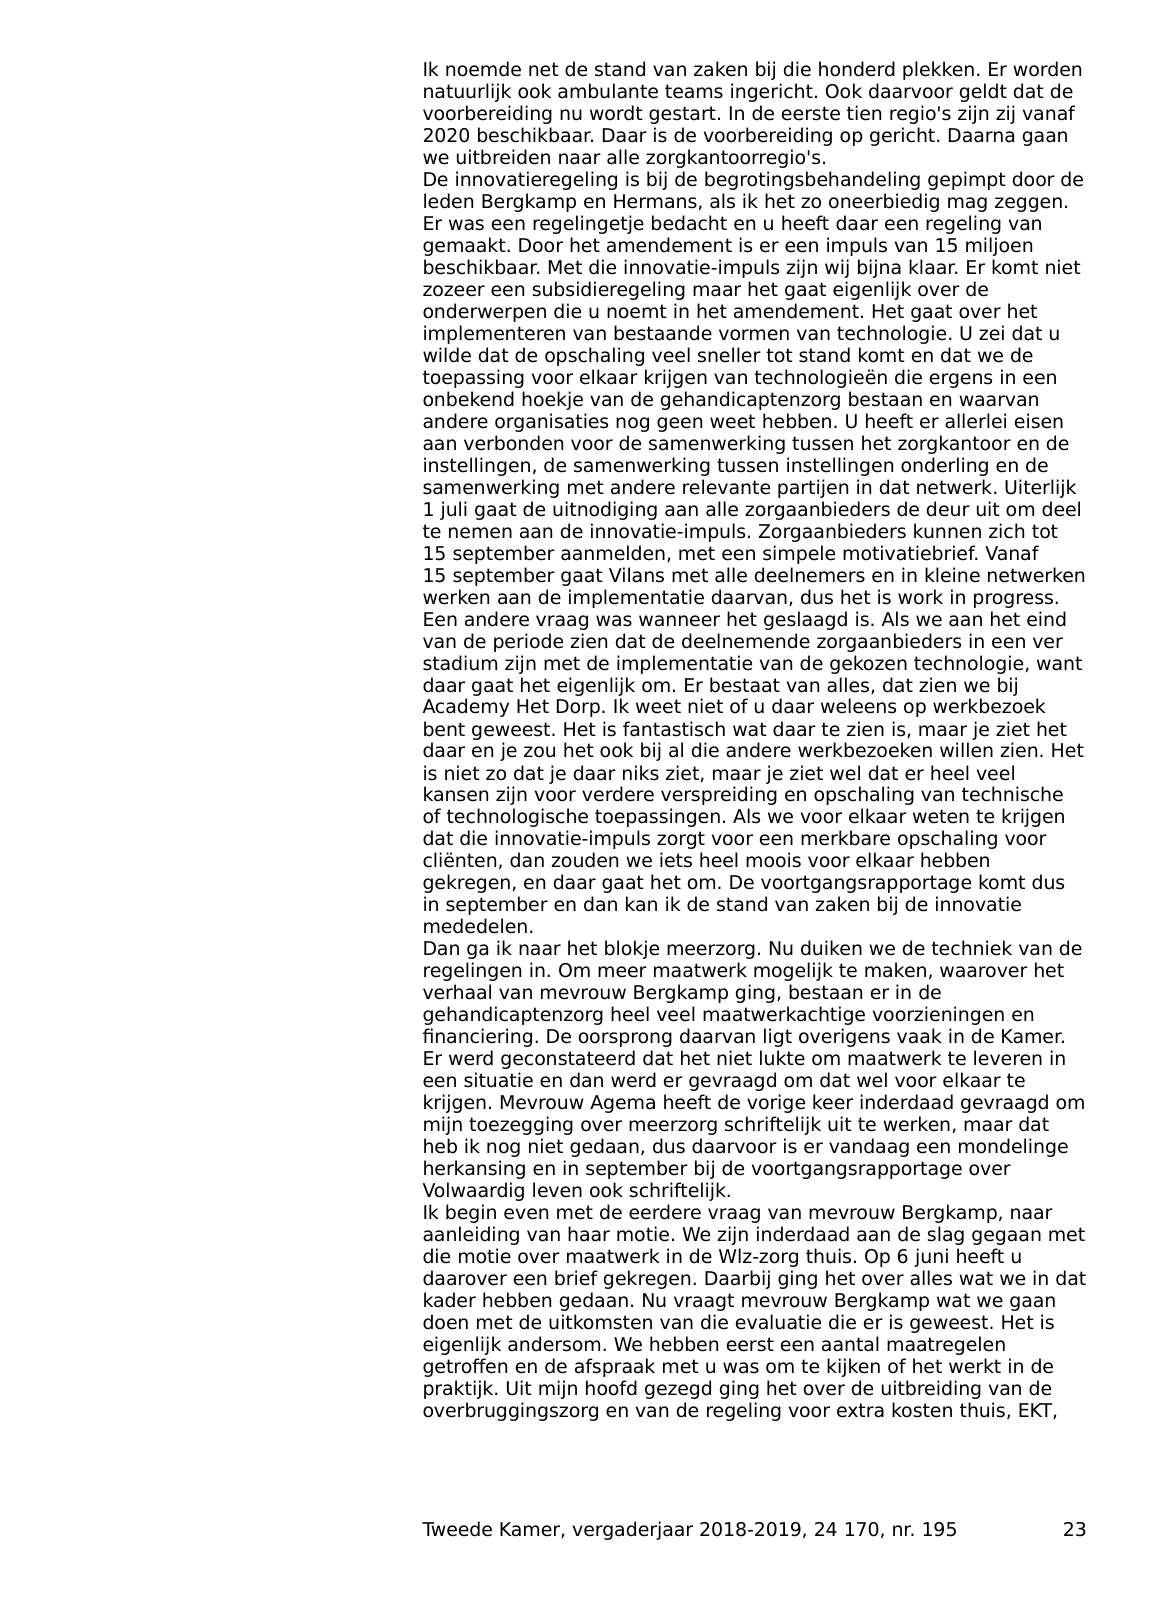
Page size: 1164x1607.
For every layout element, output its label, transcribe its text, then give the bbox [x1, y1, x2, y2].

text Ik noemde net de stand van zaken bij die honderd plekken. Er worden natuurlijk ook ambulante teams ingericht. Ook daarvoor geldt dat de voorbereiding nu wordt gestart. In de eerste tien regio's zijn zij vanaf 2020 beschikbaar. Daar is de voorbereiding op gericht. Daarna gaan we uitbreiden naar alle zorgkantoorregio's. [422, 59, 1087, 169]
text Dan ga ik naar het blokje meerzorg. Nu duiken we de techniek van de regelingen in. Om meer maatwerk mogelijk te maken, waarover het verhaal van mevrouw Bergkamp ging, bestaan er in de gehandicaptenzorg heel veel maatwerkachtige voorzieningen en financiering. De oorsprong daarvan ligt overigens vaak in de Kamer. Er werd geconstateerd dat het niet lukte om maatwerk te leveren in een situatie en dan werd er gevraagd om dat wel voor elkaar te krijgen. Mevrouw Agema heeft de vorige keer inderdaad gevraagd om mijn toezegging over meerzorg schriftelijk uit te werken, maar dat heb ik nog niet gedaan, dus daarvoor is er vandaag een mondelinge herkansing en in september bij de voortgangsrapportage over Volwaardig leven ook schriftelijk. [422, 938, 1087, 1202]
text Een andere vraag was wanneer het geslaagd is. Als we aan het eind van de periode zien dat de deelnemende zorgaanbieders in een ver stadium zijn met de implementatie van de gekozen technologie, want daar gaat het eigenlijk om. Er bestaat van alles, dat zien we bij Academy Het Dorp. Ik weet niet of u daar weleens op werkbezoek bent geweest. Het is fantastisch wat daar te zien is, maar je ziet het daar en je zou het ook bij al die andere werkbezoeken willen zien. Het is niet zo dat je daar niks ziet, maar je ziet wel dat er heel veel kansen zijn voor verdere verspreiding en opschaling van technische of technologische toepassingen. Als we voor elkaar weten te krijgen dat die innovatie-impuls zorgt voor een merkbare opschaling voor cliënten, dan zouden we iets heel moois voor elkaar hebben gekregen, en daar gaat het om. De voortgangsrapportage komt dus in september en dan kan ik de stand van zaken bij de innovatie mededelen. [422, 608, 1087, 938]
text De innovatieregeling is bij de begrotingsbehandeling gepimpt door de leden Bergkamp en Hermans, als ik het zo oneerbiedig mag zeggen. Er was een regelingetje bedacht en u heeft daar een regeling van gemaakt. Door het amendement is er een impuls van 15 miljoen beschikbaar. Met die innovatie-impuls zijn wij bijna klaar. Er komt niet zozeer een subsidieregeling maar het gaat eigenlijk over de onderwerpen die u noemt in het amendement. Het gaat over het implementeren van bestaande vormen van technologie. U zei dat u wilde dat de opschaling veel sneller tot stand komt en dat we de toepassing voor elkaar krijgen van technologieën die ergens in een onbekend hoekje van de gehandicaptenzorg bestaan en waarvan andere organisaties nog geen weet hebben. U heeft er allerlei eisen aan verbonden voor de samenwerking tussen het zorgkantoor en de instellingen, de samenwerking tussen instellingen onderling en de samenwerking met andere relevante partijen in dat netwerk. Uiterlijk 1 juli gaat de uitnodiging aan alle zorgaanbieders de deur uit om deel te nemen aan de innovatie-impuls. Zorgaanbieders kunnen zich tot 15 september aanmelden, met een simpele motivatiebrief. Vanaf 15 september gaat Vilans met alle deelnemers en in kleine netwerken werken aan de implementatie daarvan, dus het is work in progress. [422, 169, 1087, 608]
text Ik begin even met de eerdere vraag van mevrouw Bergkamp, naar aanleiding van haar motie. We zijn inderdaad aan de slag gegaan met die motie over maatwerk in de Wlz-zorg thuis. Op 6 juni heeft u daarover een brief gekregen. Daarbij ging het over alles wat we in dat kader hebben gedaan. Nu vraagt mevrouw Bergkamp wat we gaan doen met de uitkomsten van die evaluatie die er is geweest. Het is eigenlijk andersom. We hebben eerst een aantal maatregelen getroffen en de afspraak met u was om te kijken of het werkt in de praktijk. Uit mijn hoofd gezegd ging het over de uitbreiding van de overbruggingszorg en van de regeling voor extra kosten thuis, EKT, [422, 1202, 1087, 1422]
